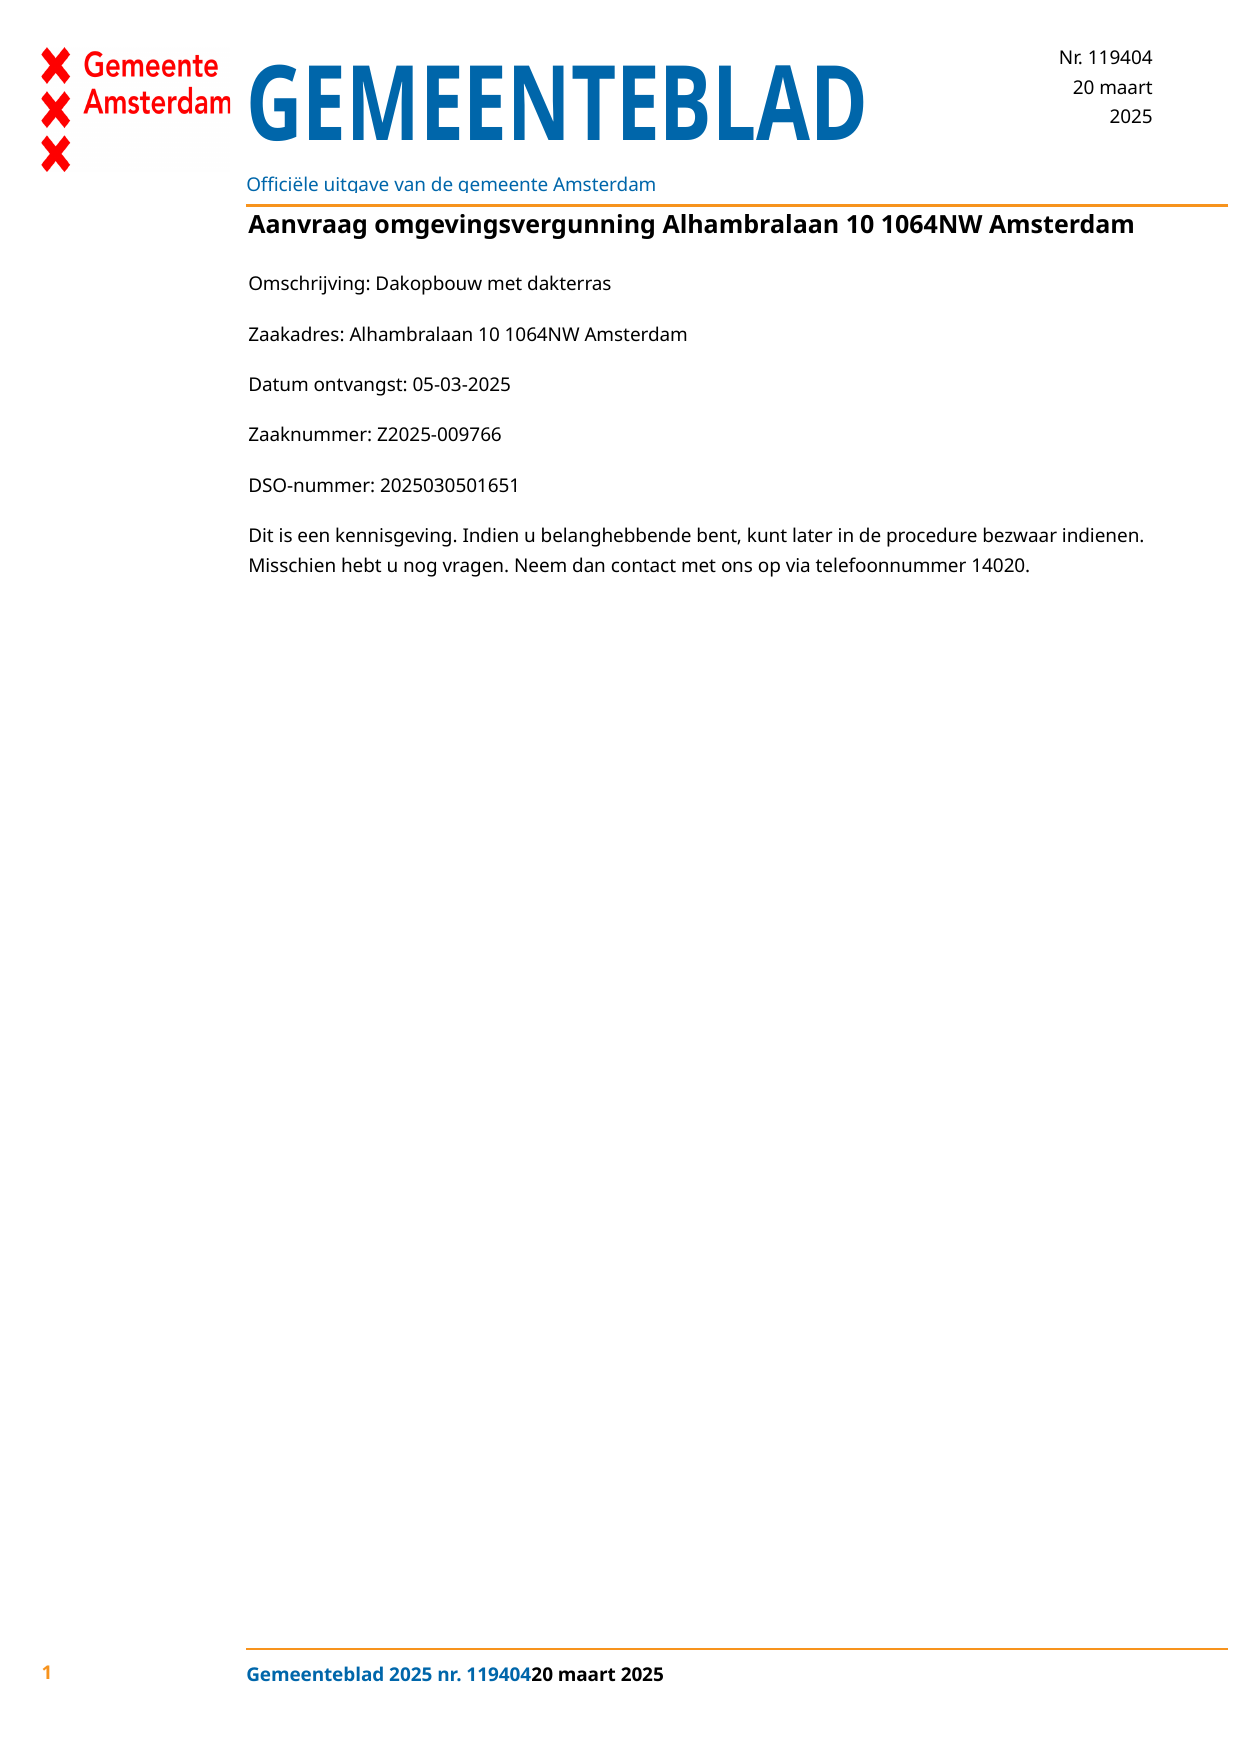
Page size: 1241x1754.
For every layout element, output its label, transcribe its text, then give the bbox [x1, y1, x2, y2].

text Zaakadres: Alhambralaan 10 1064NW Amsterdam [248, 321, 1152, 346]
text Aanvraag omgevingsvergunning Alhambralaan 10 1064NW Amsterdam [248, 207, 1152, 241]
text Omschrijving: Dakopbouw met dakterras [248, 270, 1152, 296]
text Zaaknummer: Z2025-009766 [248, 422, 1152, 447]
text DSO-nummer: 2025030501651 [248, 472, 1152, 498]
text Dit is een kennisgeving. Indien u belanghebbende bent, kunt later in de procedure bezwaar indienen. Misschien hebt u nog vragen. Neem dan contact met ons op via telefoonnummer 14020. [248, 522, 1152, 578]
text Datum ontvangst: 05-03-2025 [248, 371, 1152, 397]
picture [41, 47, 231, 172]
